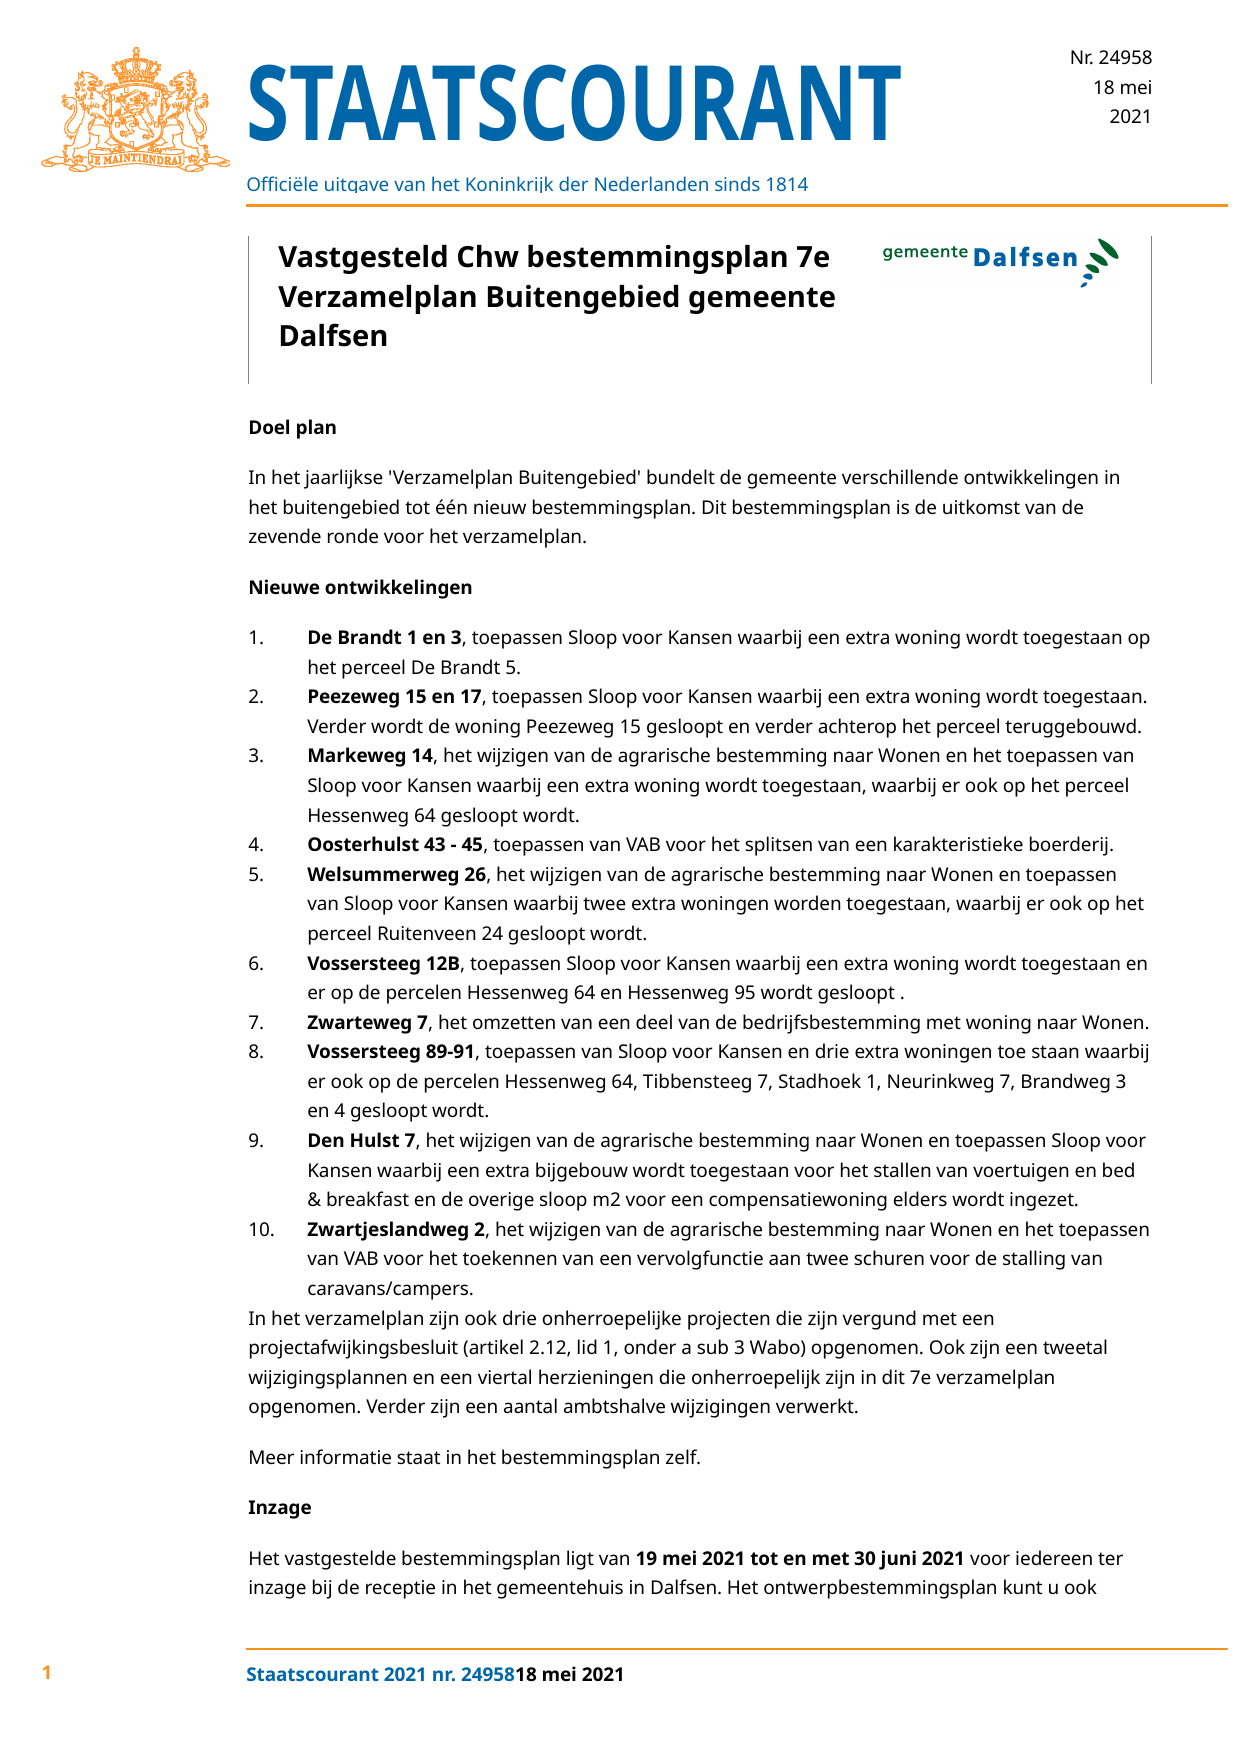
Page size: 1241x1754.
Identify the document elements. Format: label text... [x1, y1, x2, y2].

list Markeweg 14, het wijzigen van de agrarische bestemming naar Wonen en het toepassen van Sloop voor Kansen waarbij een extra woning wordt toegestaan, waarbij er ook op het perceel Hessenweg 64 gesloopt wordt. [248, 743, 1152, 828]
list Zwarteweg 7, het omzetten van een deel van de bedrijfsbestemming met woning naar Wonen. [248, 1009, 1152, 1035]
list Peezeweg 15 en 17, toepassen Sloop voor Kansen waarbij een extra woning wordt toegestaan. Verder wordt de woning Peezeweg 15 gesloopt en verder achterop het perceel teruggebouwd. [248, 683, 1152, 739]
list De Brandt 1 en 3, toepassen Sloop voor Kansen waarbij een extra woning wordt toegestaan op het perceel De Brandt 5. [248, 624, 1152, 680]
text Doel plan [248, 414, 1152, 440]
text Inzage [248, 1494, 1152, 1520]
table_header [850, 236, 1151, 384]
text In het jaarlijkse 'Verzamelplan Buitengebied' bundelt de gemeente verschillende ontwikkelingen in het buitengebied tot één nieuw bestemmingsplan. Dit bestemmingsplan is de uitkomst van de zevende ronde voor het verzamelplan. [248, 464, 1152, 549]
list Zwartjeslandweg 2, het wijzigen van de agrarische bestemming naar Wonen en het toepassen van VAB voor het toekennen van een vervolgfunctie aan twee schuren voor de stalling van caravans/campers. [248, 1216, 1152, 1301]
text In het verzamelplan zijn ook drie onherroepelijke projecten die zijn vergund met een projectafwijkingsbesluit (artikel 2.12, lid 1, onder a sub 3 Wabo) opgenomen. Ook zijn een tweetal wijzigingsplannen en een viertal herzieningen die onherroepelijk zijn in dit 7e verzamelplan opgenomen. Verder zijn een aantal ambtshalve wijzigingen verwerkt. [248, 1305, 1152, 1419]
text Het vastgestelde bestemmingsplan ligt van 19 mei 2021 tot en met 30 juni 2021 voor iedereen ter inzage bij de receptie in het gemeentehuis in Dalfsen. Het ontwerpbestemmingsplan kunt u ook [248, 1545, 1152, 1600]
picture [41, 47, 231, 172]
table_header Vastgesteld Chw bestemmingsplan 7e Verzamelplan Buitengebied gemeente Dalfsen [249, 236, 850, 384]
list Welsummerweg 26, het wijzigen van de agrarische bestemming naar Wonen en toepassen van Sloop voor Kansen waarbij twee extra woningen worden toegestaan, waarbij er ook op het perceel Ruitenveen 24 gesloopt wordt. [248, 861, 1152, 946]
list Vossersteeg 12B, toepassen Sloop voor Kansen waarbij een extra woning wordt toegestaan en er op de percelen Hessenweg 64 en Hessenweg 95 wordt gesloopt . [248, 950, 1152, 1005]
text Meer informatie staat in het bestemmingsplan zelf. [248, 1444, 1152, 1470]
list Vossersteeg 89-91, toepassen van Sloop voor Kansen en drie extra woningen toe staan waarbij er ook op de percelen Hessenweg 64, Tibbensteeg 7, Stadhoek 1, Neurinkweg 7, Brandweg 3 en 4 gesloopt wordt. [248, 1038, 1152, 1123]
text Nieuwe ontwikkelingen [248, 574, 1152, 600]
list Den Hulst 7, het wijzigen van de agrarische bestemming naar Wonen en toepassen Sloop voor Kansen waarbij een extra bijgebouw wordt toegestaan voor het stallen van voertuigen en bed & breakfast en de overige sloop m2 voor een compensatiewoning elders wordt ingezet. [248, 1127, 1152, 1212]
list Oosterhulst 43 - 45, toepassen van VAB voor het splitsen van een karakteristieke boerderij. [248, 831, 1152, 857]
picture [882, 236, 1119, 289]
